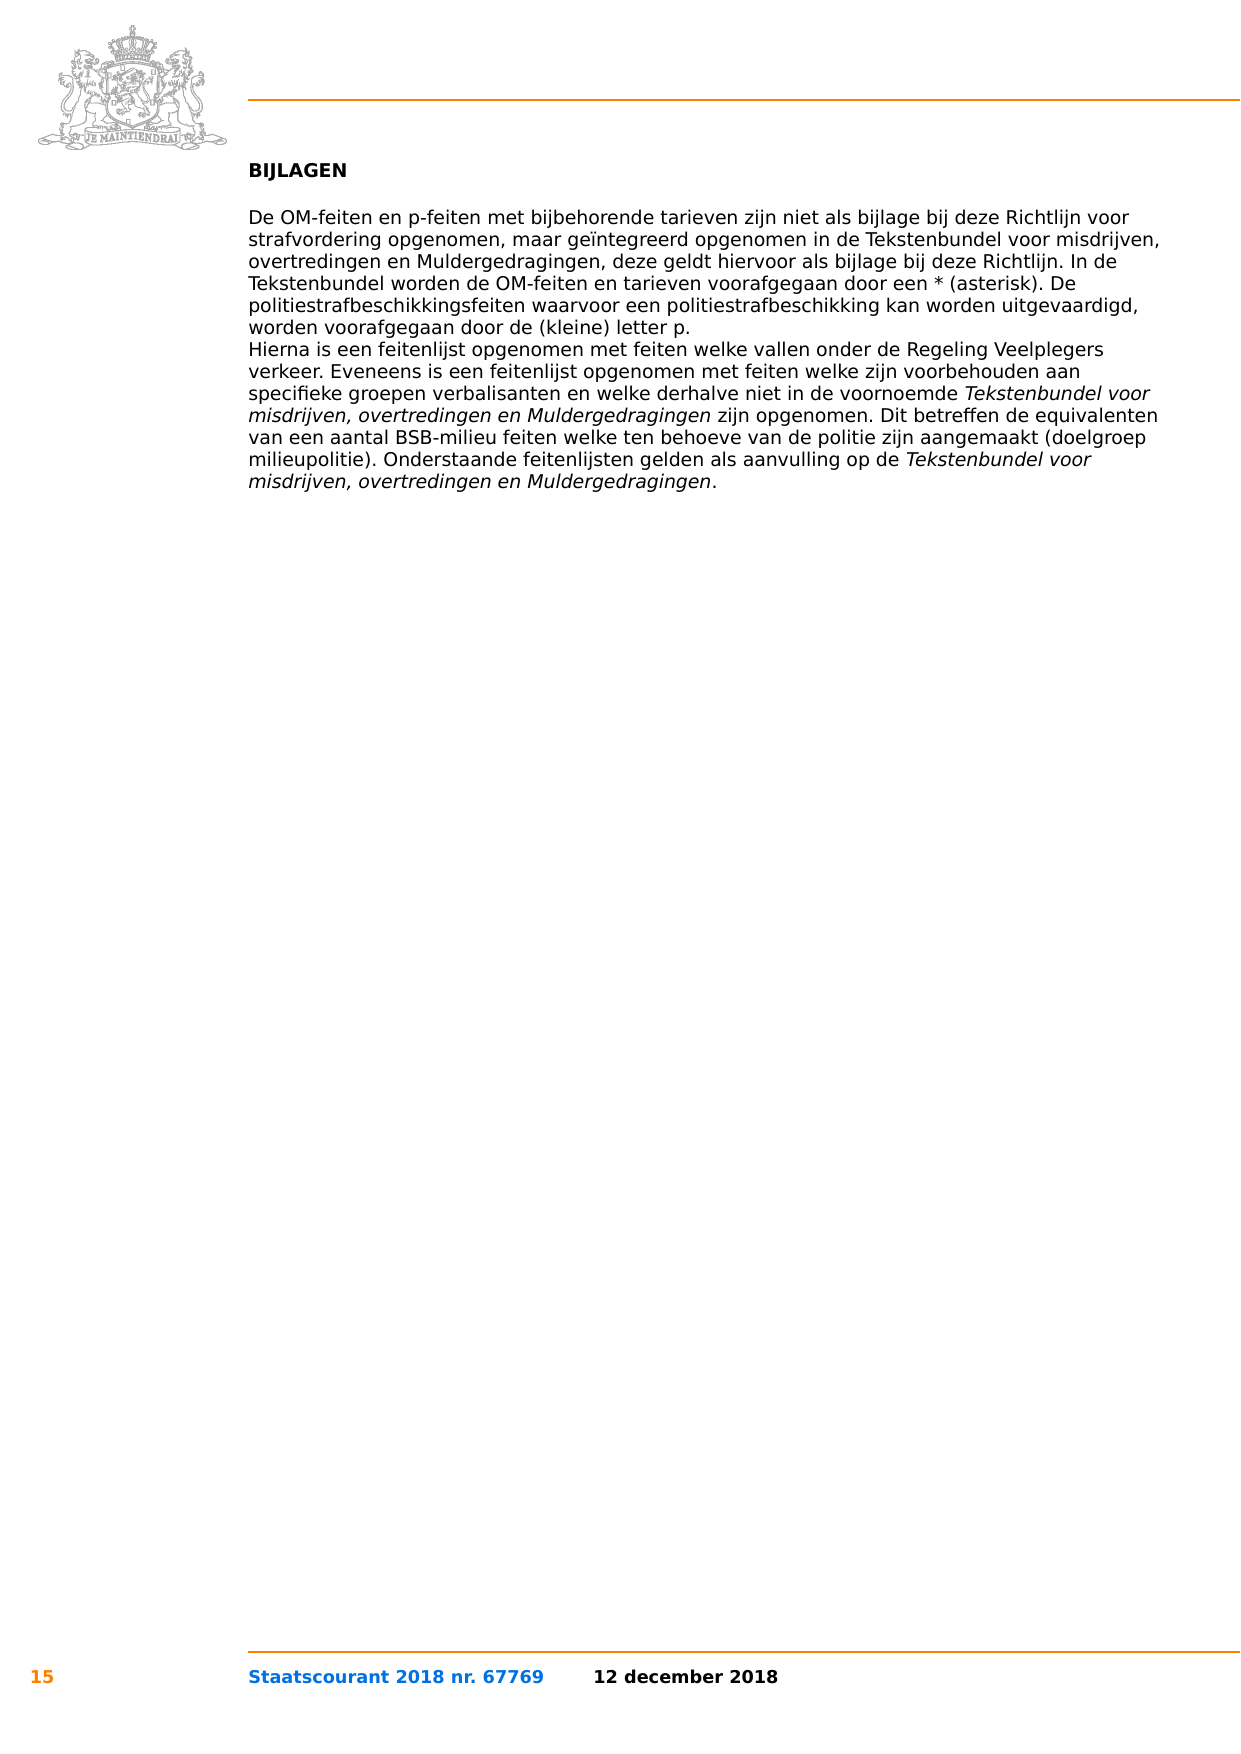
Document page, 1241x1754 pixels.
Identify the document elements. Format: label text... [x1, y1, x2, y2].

subtitle BIJLAGEN [248, 160, 1163, 182]
picture [38, 25, 227, 150]
text Hierna is een feitenlijst opgenomen met feiten welke vallen onder de Regeling Veelplegers verkeer. Eveneens is een feitenlijst opgenomen met feiten welke zijn voorbehouden aan specifieke groepen verbalisanten en welke derhalve niet in de voornoemde Tekstenbundel voor misdrijven, overtredingen en Muldergedragingen zijn opgenomen. Dit betreffen de equivalenten van een aantal BSB-milieu feiten welke ten behoeve van de politie zijn aangemaakt (doelgroep milieupolitie). Onderstaande feitenlijsten gelden als aanvulling op de Tekstenbundel voor misdrijven, overtredingen en Muldergedragingen. [248, 339, 1163, 493]
text De OM-feiten en p-feiten met bijbehorende tarieven zijn niet als bijlage bij deze Richtlijn voor strafvordering opgenomen, maar geïntegreerd opgenomen in de Tekstenbundel voor misdrijven, overtredingen en Muldergedragingen, deze geldt hiervoor als bijlage bij deze Richtlijn. In de Tekstenbundel worden de OM-feiten en tarieven voorafgegaan door een * (asterisk). De politiestrafbeschikkingsfeiten waarvoor een politiestrafbeschikking kan worden uitgevaardigd, worden voorafgegaan door de (kleine) letter p. [248, 207, 1163, 339]
